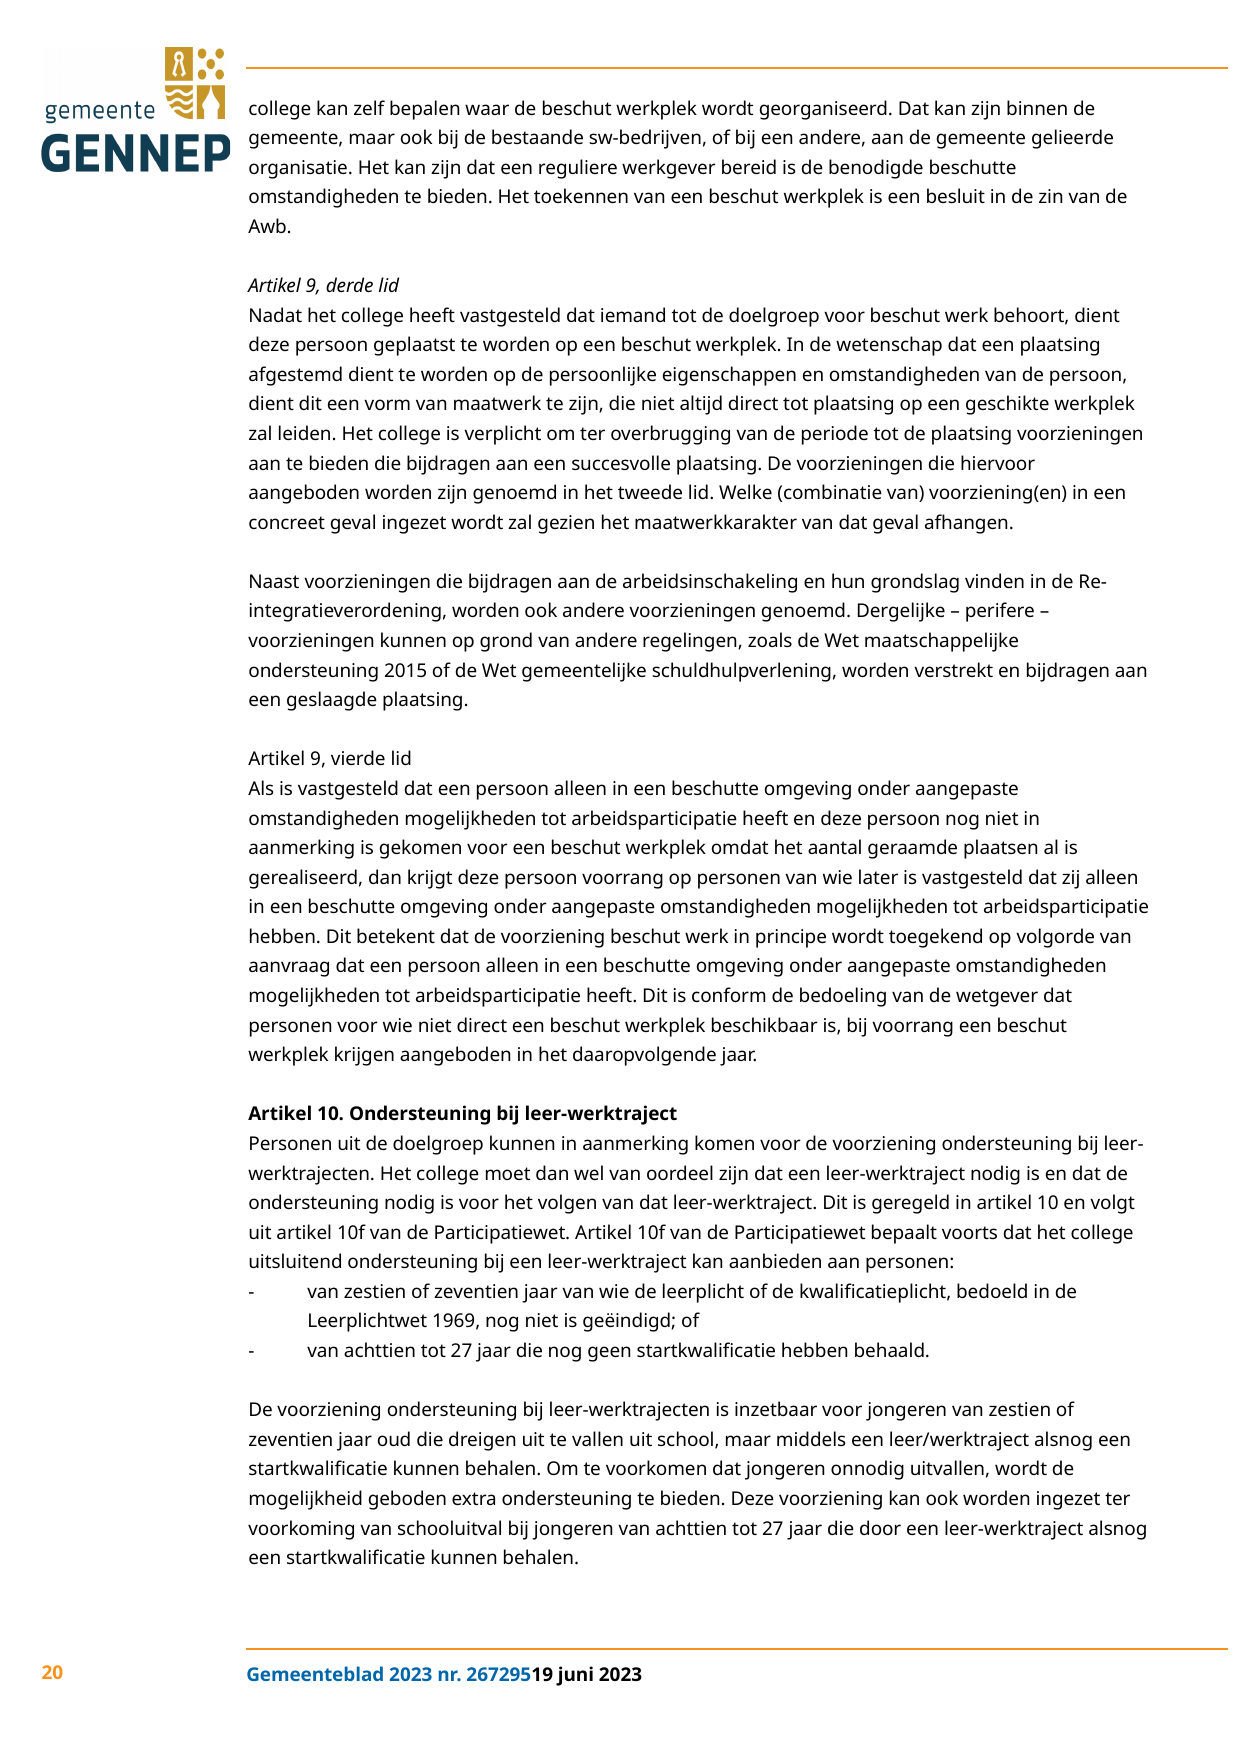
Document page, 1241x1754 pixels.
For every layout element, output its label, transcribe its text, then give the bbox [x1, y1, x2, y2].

list van achttien tot 27 jaar die nog geen startkwalificatie hebben behaald. [248, 1337, 1152, 1363]
text Artikel 10. Ondersteuning bij leer-werktraject [248, 1101, 1152, 1126]
text college kan zelf bepalen waar de beschut werkplek wordt georganiseerd. Dat kan zijn binnen de gemeente, maar ook bij de bestaande sw-bedrijven, of bij een andere, aan de gemeente gelieerde organisatie. Het kan zijn dat een reguliere werkgever bereid is de benodigde beschutte omstandigheden te bieden. Het toekennen van een beschut werkplek is een besluit in de zin van de Awb. [248, 95, 1152, 239]
text Personen uit de doelgroep kunnen in aanmerking komen voor de voorziening ondersteuning bij leer-werktrajecten. Het college moet dan wel van oordeel zijn dat een leer-werktraject nodig is en dat de ondersteuning nodig is voor het volgen van dat leer-werktraject. Dit is geregeld in artikel 10 en volgt uit artikel 10f van de Participatiewet. Artikel 10f van de Participatiewet bepaalt voorts dat het college uitsluitend ondersteuning bij een leer-werktraject kan aanbieden aan personen: [248, 1130, 1152, 1274]
text De voorziening ondersteuning bij leer-werktrajecten is inzetbaar voor jongeren van zestien of zeventien jaar oud die dreigen uit te vallen uit school, maar middels een leer/werktraject alsnog een startkwalificatie kunnen behalen. Om te voorkomen dat jongeren onnodig uitvallen, wordt de mogelijkheid geboden extra ondersteuning te bieden. Deze voorziening kan ook worden ingezet ter voorkoming van schooluitval bij jongeren van achttien tot 27 jaar die door een leer-werktraject alsnog een startkwalificatie kunnen behalen. [248, 1396, 1152, 1570]
list van zestien of zeventien jaar van wie de leerplicht of de kwalificatieplicht, bedoeld in de Leerplichtwet 1969, nog niet is geëindigd; of [248, 1278, 1152, 1333]
picture [41, 47, 231, 172]
text Artikel 9, derde lid [248, 272, 1152, 298]
text Naast voorzieningen die bijdragen aan de arbeidsinschakeling en hun grondslag vinden in de Re-integratieverordening, worden ook andere voorzieningen genoemd. Dergelijke – perifere – voorzieningen kunnen op grond van andere regelingen, zoals de Wet maatschappelijke ondersteuning 2015 of de Wet gemeentelijke schuldhulpverlening, worden verstrekt en bijdragen aan een geslaagde plaatsing. [248, 568, 1152, 712]
text Artikel 9, vierde lid [248, 746, 1152, 771]
text Nadat het college heeft vastgesteld dat iemand tot de doelgroep voor beschut werk behoort, dient deze persoon geplaatst te worden op een beschut werkplek. In de wetenschap dat een plaatsing afgestemd dient te worden op de persoonlijke eigenschappen en omstandigheden van de persoon, dient dit een vorm van maatwerk te zijn, die niet altijd direct tot plaatsing op een geschikte werkplek zal leiden. Het college is verplicht om ter overbrugging van de periode tot de plaatsing voorzieningen aan te bieden die bijdragen aan een succesvolle plaatsing. De voorzieningen die hiervoor aangeboden worden zijn genoemd in het tweede lid. Welke (combinatie van) voorziening(en) in een concreet geval ingezet wordt zal gezien het maatwerkkarakter van dat geval afhangen. [248, 302, 1152, 535]
text Als is vastgesteld dat een persoon alleen in een beschutte omgeving onder aangepaste omstandigheden mogelijkheden tot arbeidsparticipatie heeft en deze persoon nog niet in aanmerking is gekomen voor een beschut werkplek omdat het aantal geraamde plaatsen al is gerealiseerd, dan krijgt deze persoon voorrang op personen van wie later is vastgesteld dat zij alleen in een beschutte omgeving onder aangepaste omstandigheden mogelijkheden tot arbeidsparticipatie hebben. Dit betekent dat de voorziening beschut werk in principe wordt toegekend op volgorde van aanvraag dat een persoon alleen in een beschutte omgeving onder aangepaste omstandigheden mogelijkheden tot arbeidsparticipatie heeft. Dit is conform de bedoeling van de wetgever dat personen voor wie niet direct een beschut werkplek beschikbaar is, bij voorrang een beschut werkplek krijgen aangeboden in het daaropvolgende jaar. [248, 775, 1152, 1067]
